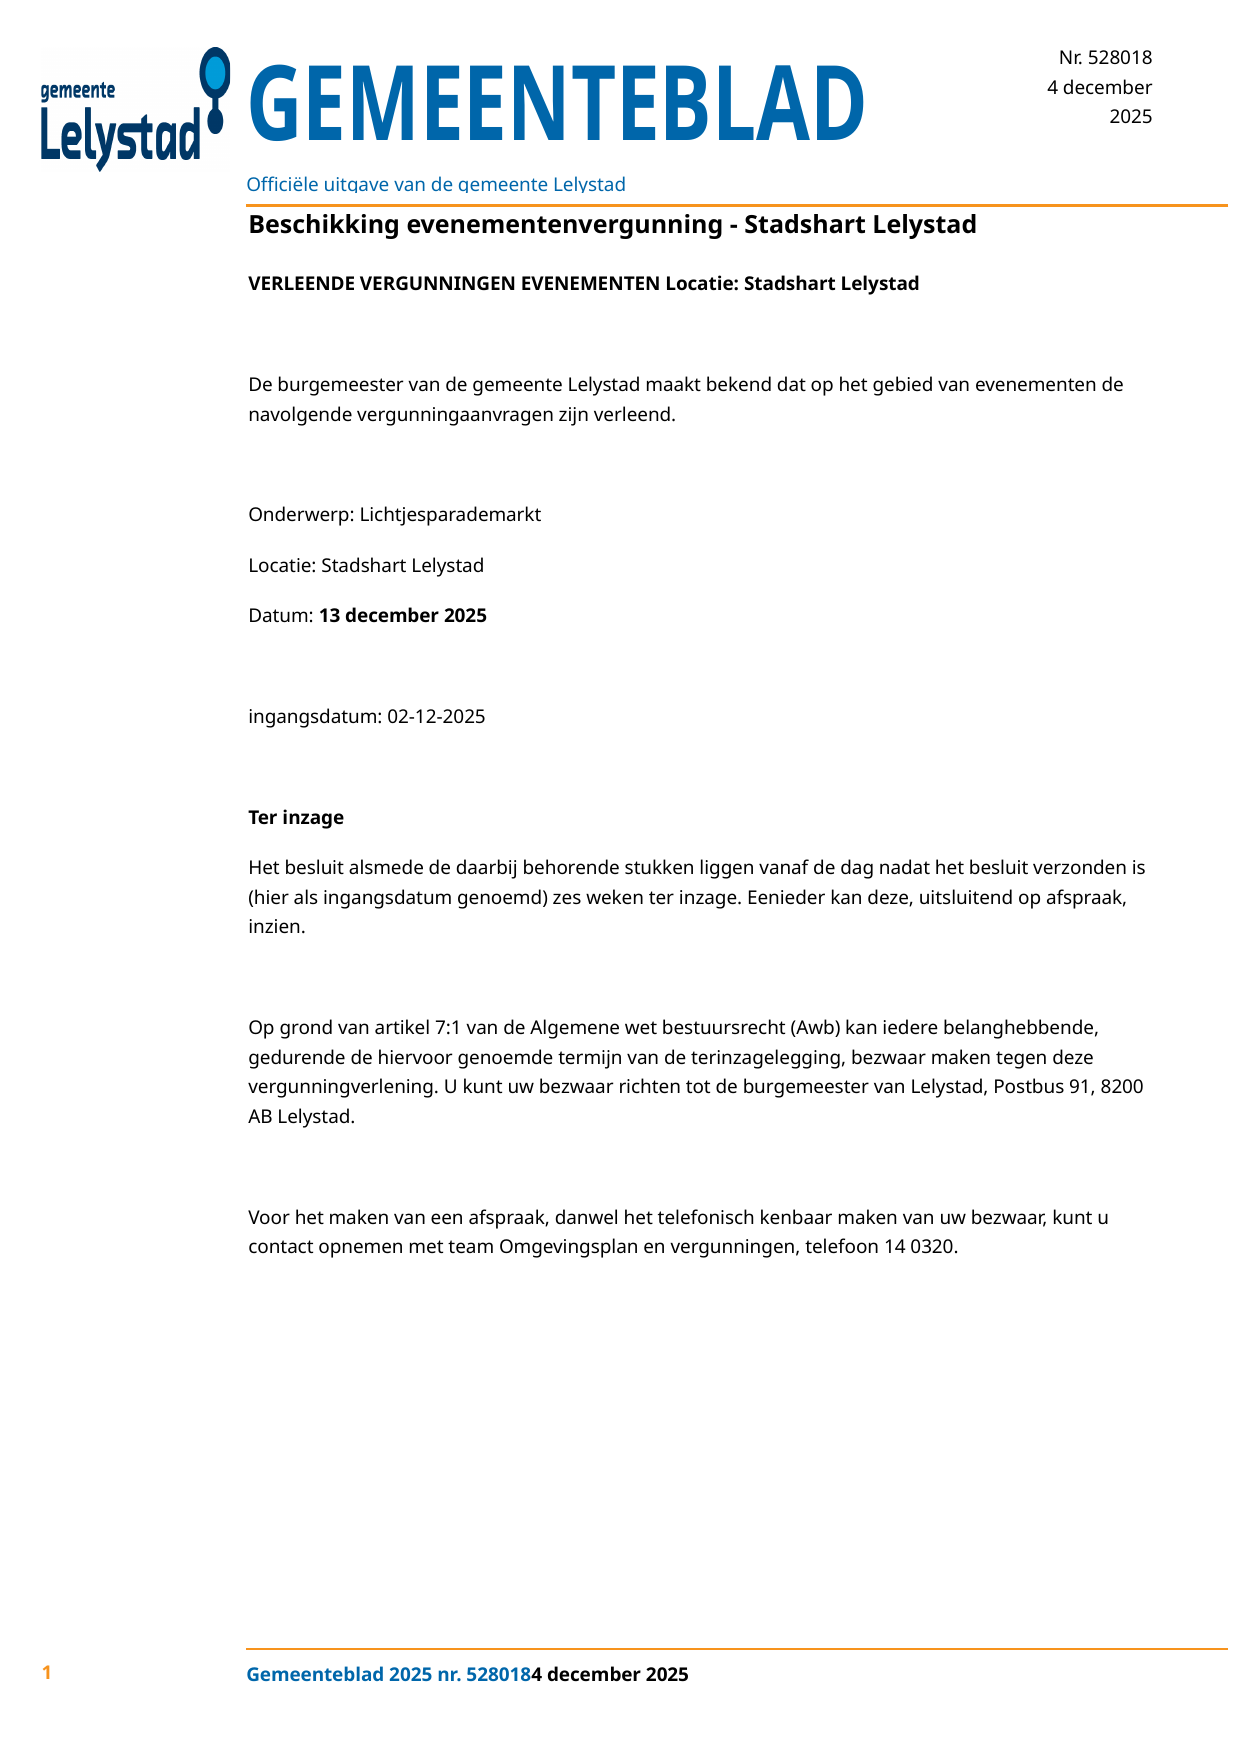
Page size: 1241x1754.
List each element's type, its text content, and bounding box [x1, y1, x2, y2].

text Voor het maken van een afspraak, danwel het telefonisch kenbaar maken van uw bezwaar, kunt u contact opnemen met team Omgevingsplan en vergunningen, telefoon 14 0320. [248, 1204, 1152, 1259]
picture [41, 47, 231, 172]
text Op grond van artikel 7:1 van de Algemene wet bestuursrecht (Awb) kan iedere belanghebbende, gedurende de hiervoor genoemde termijn van de terinzagelegging, bezwaar maken tegen deze vergunningverlening. U kunt uw bezwaar richten tot de burgemeester van Lelystad, Postbus 91, 8200 AB Lelystad. [248, 1014, 1152, 1129]
text Onderwerp: Lichtjesparademarkt [248, 502, 1152, 527]
text Het besluit alsmede de daarbij behorende stukken liggen vanaf de dag nadat het besluit verzonden is (hier als ingangsdatum genoemd) zes weken ter inzage. Eenieder kan deze, uitsluitend op afspraak, inzien. [248, 854, 1152, 939]
text Locatie: Stadshart Lelystad [248, 552, 1152, 578]
text VERLEENDE VERGUNNINGEN EVENEMENTEN Locatie: Stadshart Lelystad [248, 270, 1152, 296]
text Datum: 13 december 2025 [248, 602, 1152, 628]
text Ter inzage [248, 804, 1152, 830]
text Beschikking evenementenvergunning - Stadshart Lelystad [248, 207, 1152, 241]
text De burgemeester van de gemeente Lelystad maakt bekend dat op het gebied van evenementen de navolgende vergunningaanvragen zijn verleend. [248, 371, 1152, 426]
text ingangsdatum: 02-12-2025 [248, 703, 1152, 729]
